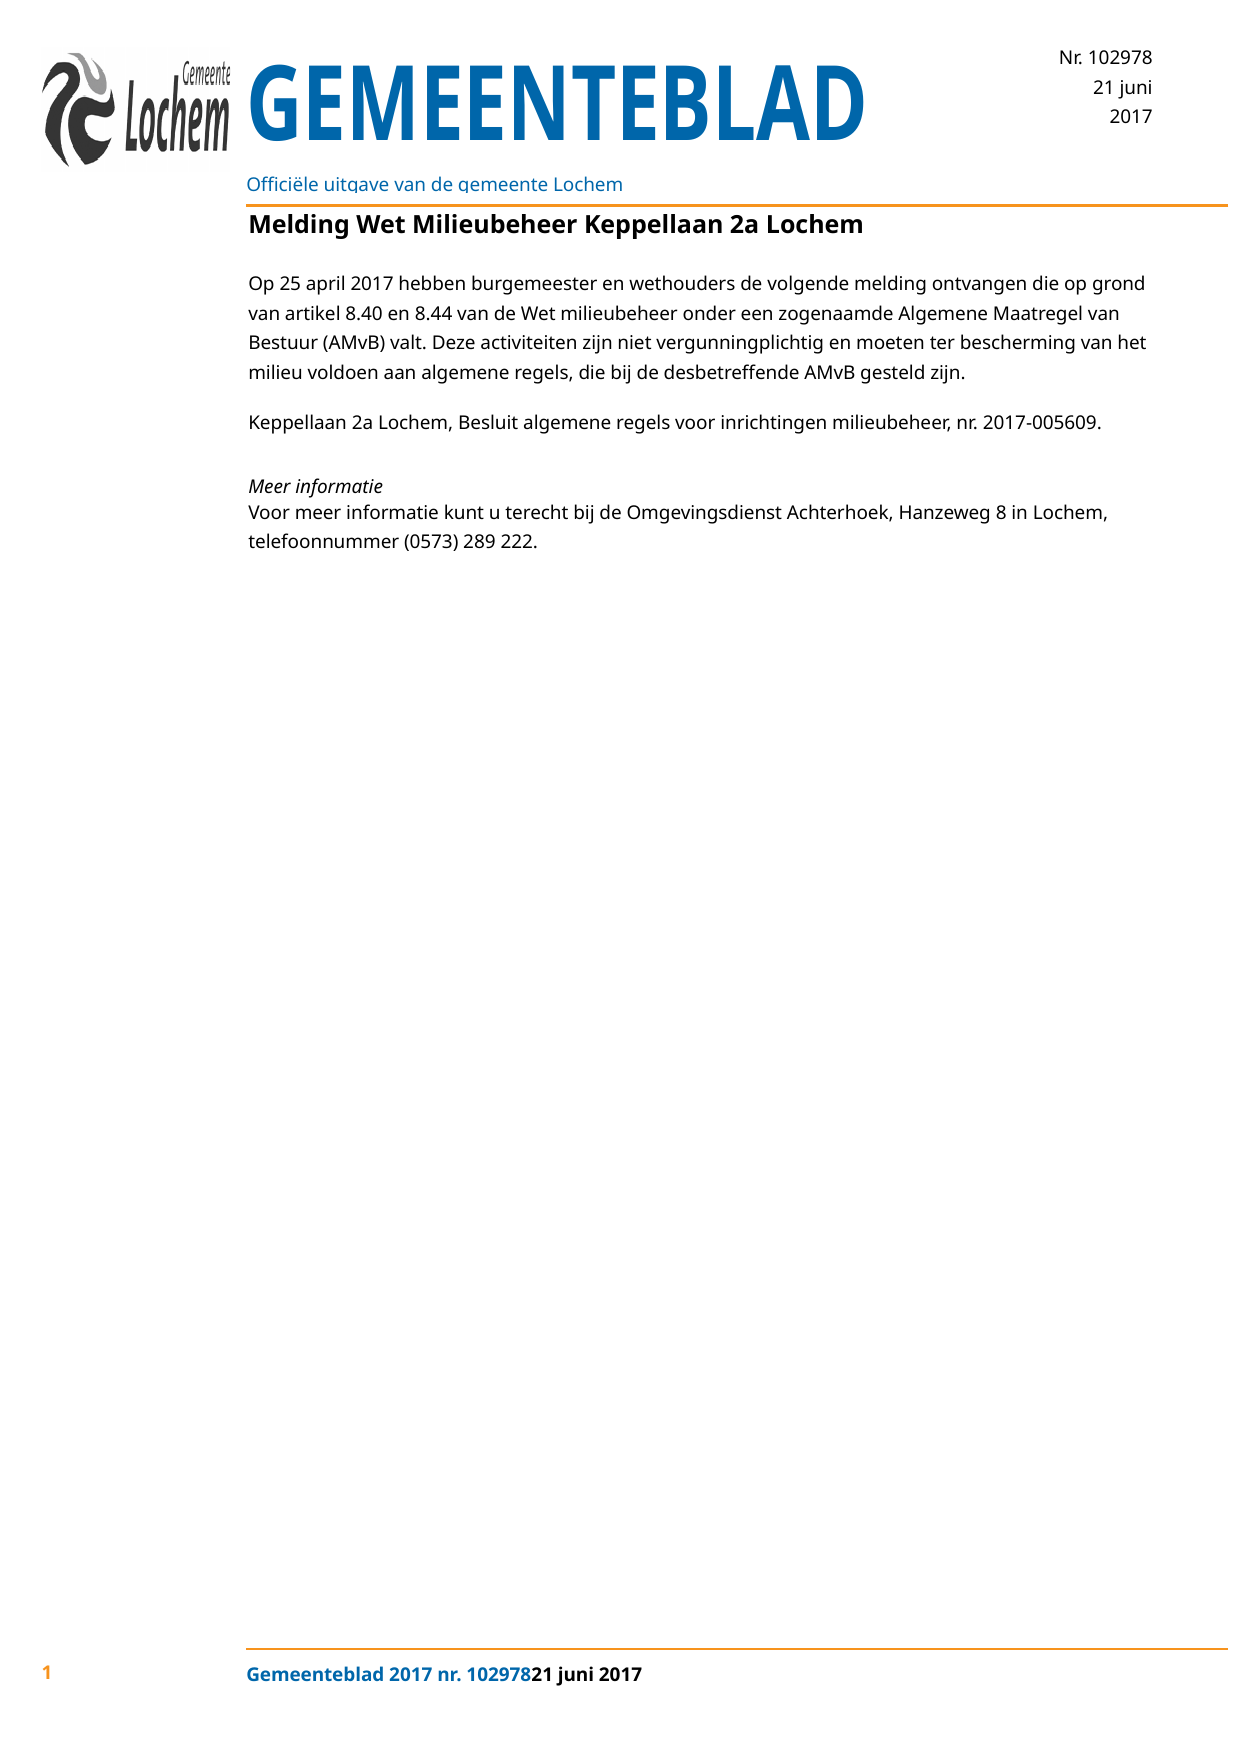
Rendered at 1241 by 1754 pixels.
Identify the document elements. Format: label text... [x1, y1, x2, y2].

text Keppellaan 2a Lochem, Besluit algemene regels voor inrichtingen milieubeheer, nr. 2017-005609. [248, 409, 1152, 435]
text Op 25 april 2017 hebben burgemeester en wethouders de volgende melding ontvangen die op grond van artikel 8.40 en 8.44 van de Wet milieubeheer onder een zogenaamde Algemene Maatregel van Bestuur (AMvB) valt. Deze activiteiten zijn niet vergunningplichtig en moeten ter bescherming van het milieu voldoen aan algemene regels, die bij de desbetreffende AMvB gesteld zijn. [248, 270, 1152, 385]
picture [41, 47, 231, 172]
text Voor meer informatie kunt u terecht bij de Omgevingsdienst Achterhoek, Hanzeweg 8 in Lochem, telefoonnummer (0573) 289 222. [248, 499, 1152, 554]
text Melding Wet Milieubeheer Keppellaan 2a Lochem [248, 207, 1152, 241]
text Meer informatie [248, 473, 1152, 499]
